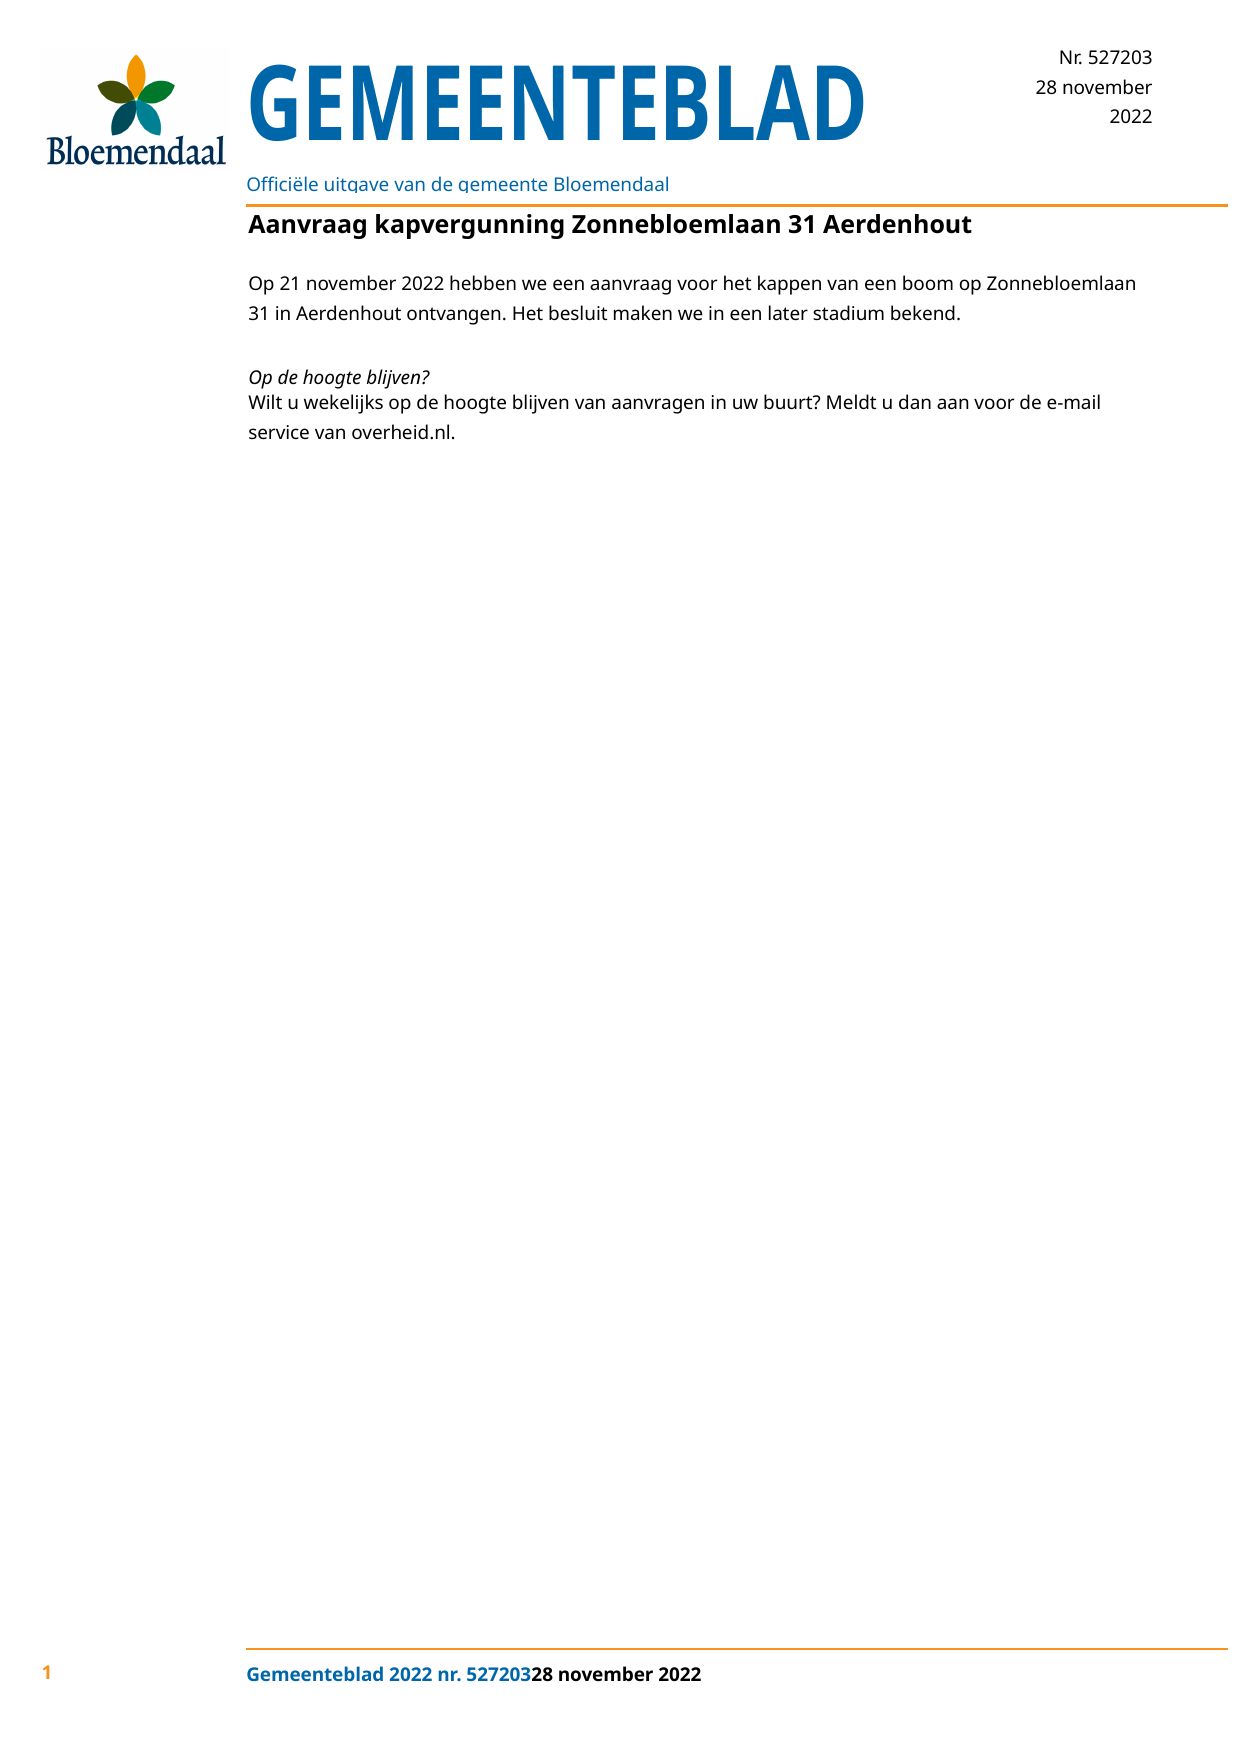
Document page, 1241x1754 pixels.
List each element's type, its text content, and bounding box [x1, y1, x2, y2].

text Wilt u wekelijks op de hoogte blijven van aanvragen in uw buurt? Meldt u dan aan voor de e-mail service van overheid.nl. [248, 389, 1152, 445]
picture [41, 47, 231, 172]
text Op 21 november 2022 hebben we een aanvraag voor het kappen van een boom op Zonnebloemlaan 31 in Aerdenhout ontvangen. Het besluit maken we in een later stadium bekend. [248, 270, 1152, 326]
text Aanvraag kapvergunning Zonnebloemlaan 31 Aerdenhout [248, 207, 1152, 241]
text Op de hoogte blijven? [248, 364, 1152, 389]
